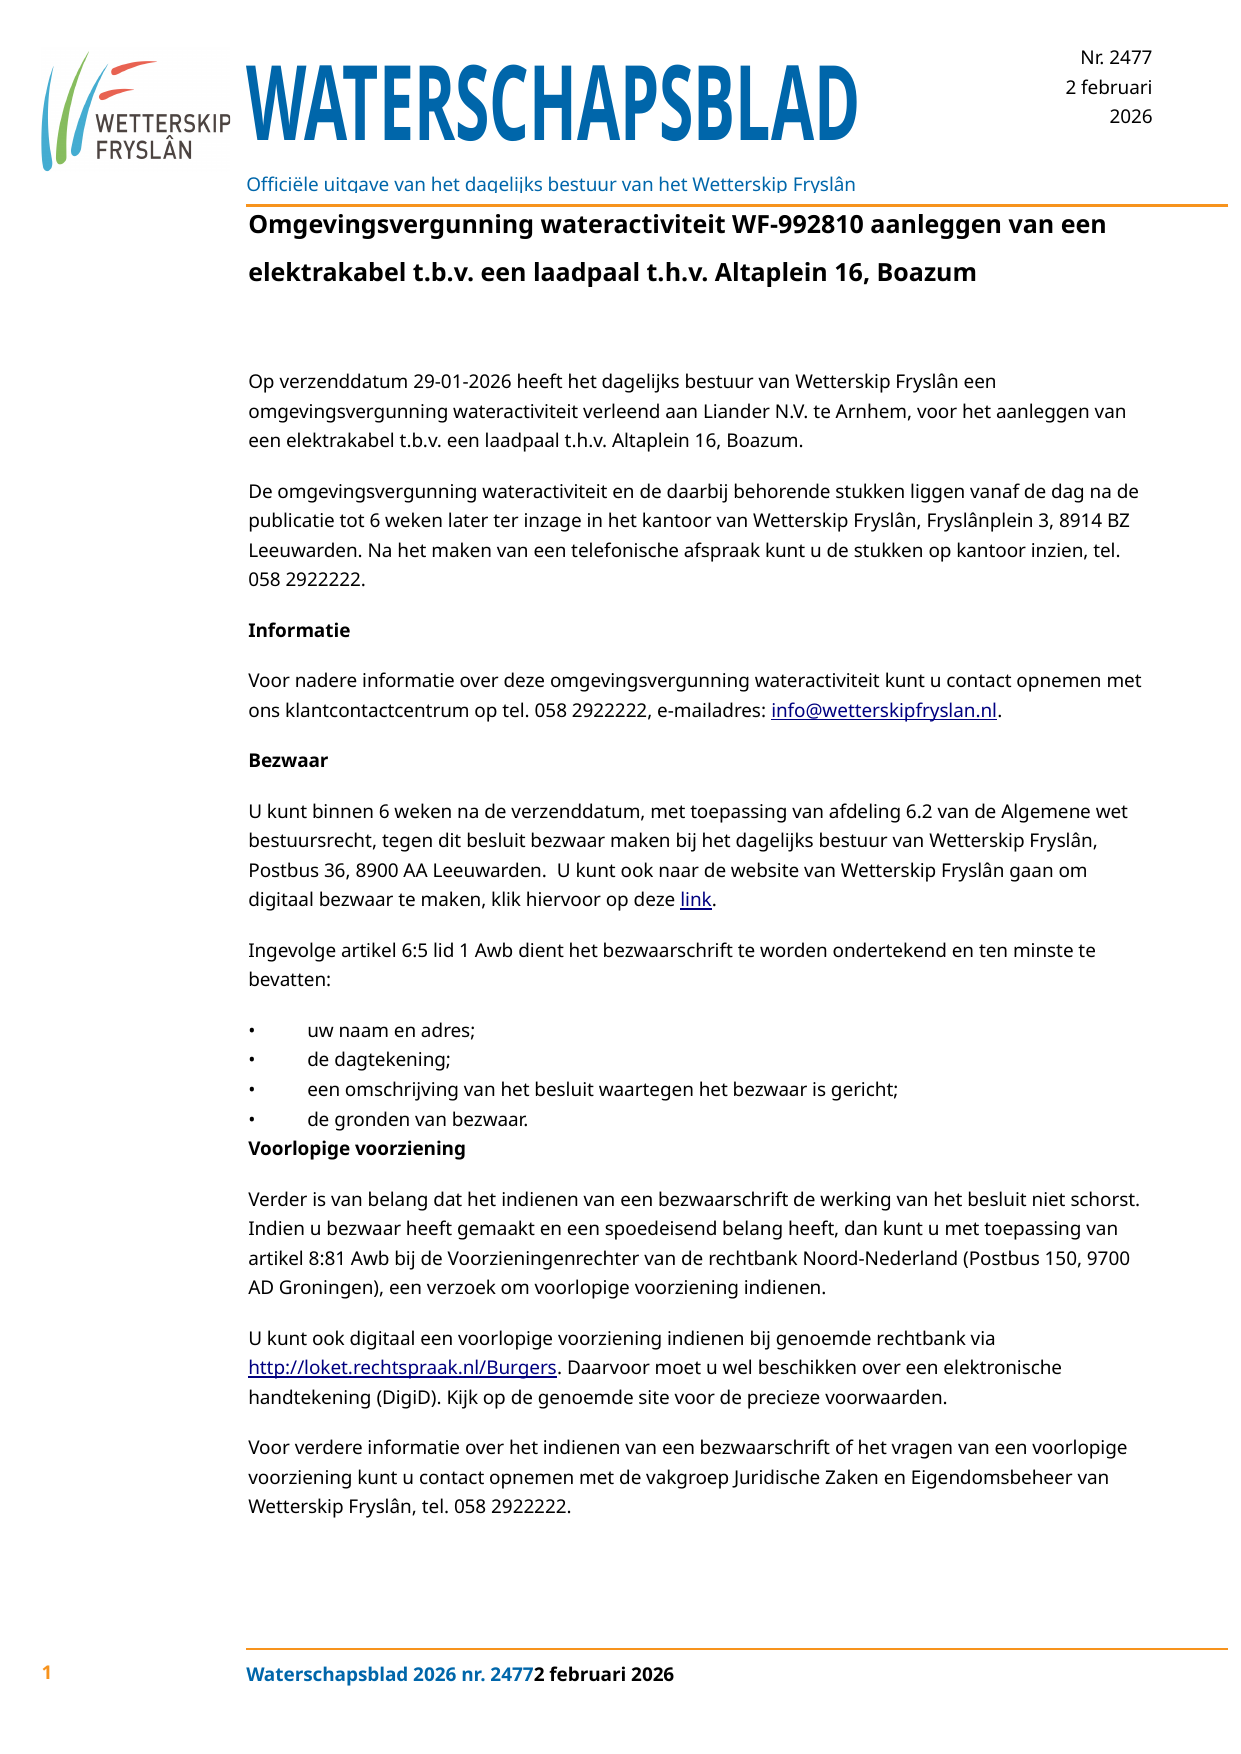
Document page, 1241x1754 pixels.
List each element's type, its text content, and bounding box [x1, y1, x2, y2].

list de dagtekening; [248, 1047, 1152, 1072]
picture [41, 47, 231, 172]
text Op verzenddatum 29-01-2026 heeft het dagelijks bestuur van Wetterskip Fryslân een omgevingsvergunning wateractiviteit verleend aan Liander N.V. te Arnhem, voor het aanleggen van een elektrakabel t.b.v. een laadpaal t.h.v. Altaplein 16, Boazum. [248, 368, 1152, 453]
list de gronden van bezwaar. [248, 1106, 1152, 1132]
list uw naam en adres; [248, 1017, 1152, 1043]
text U kunt ook digitaal een voorlopige voorziening indienen bij genoemde rechtbank via http://loket.rechtspraak.nl/Burgers. Daarvoor moet u wel beschikken over een elektronische handtekening (DigiD). Kijk op de genoemde site voor de precieze voorwaarden. [248, 1325, 1152, 1410]
list een omschrijving van het besluit waartegen het bezwaar is gericht; [248, 1076, 1152, 1102]
text Omgevingsvergunning wateractiviteit WF-992810 aanleggen van een elektrakabel t.b.v. een laadpaal t.h.v. Altaplein 16, Boazum [248, 207, 1152, 288]
text Informatie [248, 617, 1152, 643]
text Voor nadere informatie over deze omgevingsvergunning wateractiviteit kunt u contact opnemen met ons klantcontactcentrum op tel. 058 2922222, e-mailadres: info@wetterskipfryslan.nl. [248, 667, 1152, 723]
text Voorlopige voorziening [248, 1135, 1152, 1161]
text De omgevingsvergunning wateractiviteit en de daarbij behorende stukken liggen vanaf de dag na de publicatie tot 6 weken later ter inzage in het kantoor van Wetterskip Fryslân, Fryslânplein 3, 8914 BZ Leeuwarden. Na het maken van een telefonische afspraak kunt u de stukken op kantoor inzien, tel. 058 2922222. [248, 478, 1152, 592]
text Verder is van belang dat het indienen van een bezwaarschrift de werking van het besluit niet schorst. Indien u bezwaar heeft gemaakt en een spoedeisend belang heeft, dan kunt u met toepassing van artikel 8:81 Awb bij de Voorzieningenrechter van de rechtbank Noord-Nederland (Postbus 150, 9700 AD Groningen), een verzoek om voorlopige voorziening indienen. [248, 1186, 1152, 1300]
text Ingevolge artikel 6:5 lid 1 Awb dient het bezwaarschrift te worden ondertekend en ten minste te bevatten: [248, 937, 1152, 992]
text Bezwaar [248, 747, 1152, 773]
text Voor verdere informatie over het indienen van een bezwaarschrift of het vragen van een voorlopige voorziening kunt u contact opnemen met de vakgroep Juridische Zaken en Eigendomsbeheer van Wetterskip Fryslân, tel. 058 2922222. [248, 1434, 1152, 1519]
text U kunt binnen 6 weken na de verzenddatum, met toepassing van afdeling 6.2 van de Algemene wet bestuursrecht, tegen dit besluit bezwaar maken bij het dagelijks bestuur van Wetterskip Fryslân, Postbus 36, 8900 AA Leeuwarden. U kunt ook naar de website van Wetterskip Fryslân gaan om digitaal bezwaar te maken, klik hiervoor op deze link. [248, 798, 1152, 912]
